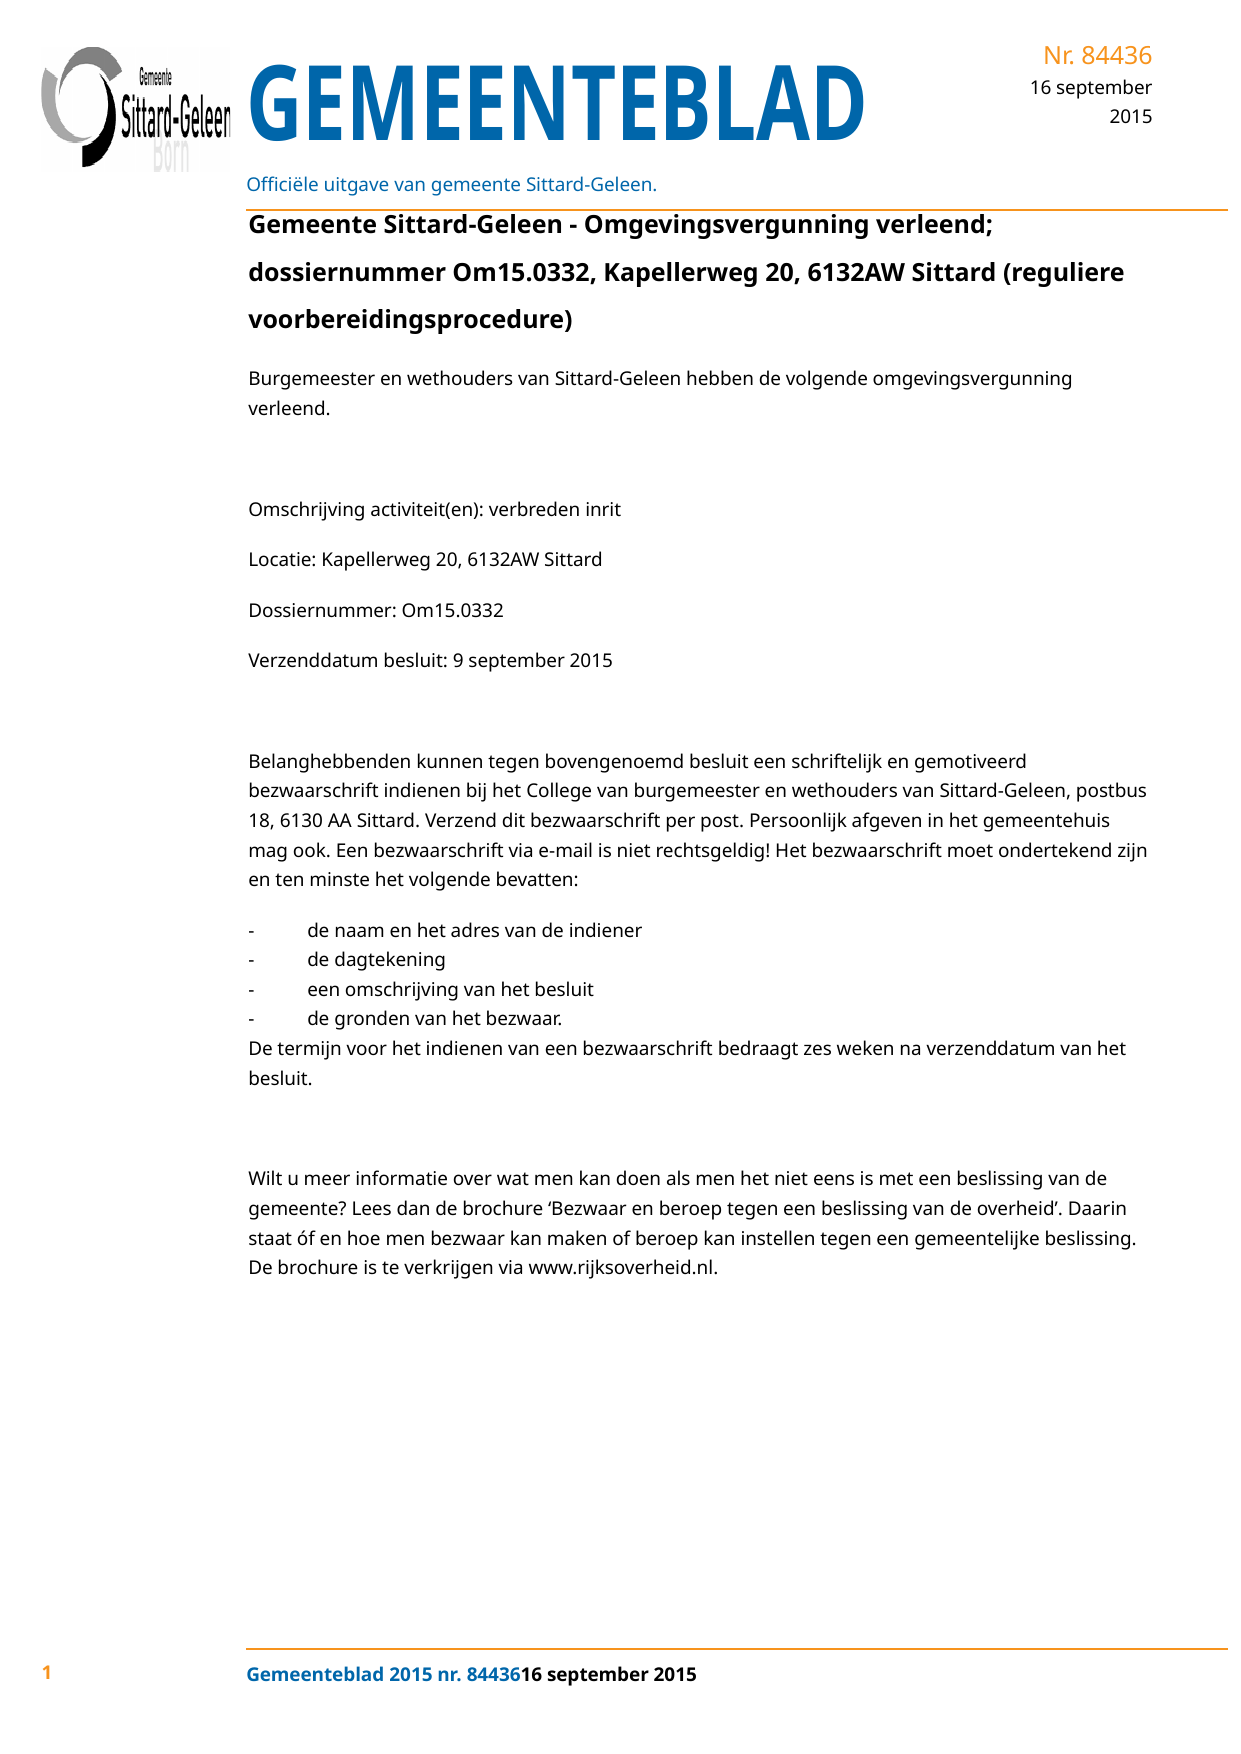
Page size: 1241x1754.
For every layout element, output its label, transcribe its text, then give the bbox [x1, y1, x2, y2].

text De termijn voor het indienen van een bezwaarschrift bedraagt zes weken na verzenddatum van het besluit. [248, 1035, 1152, 1090]
list de gronden van het bezwaar. [248, 1006, 1152, 1031]
text Omschrijving activiteit(en): verbreden inrit [248, 496, 1152, 522]
picture [41, 47, 231, 172]
text Gemeente Sittard-Geleen - Omgevingsvergunning verleend; dossiernummer Om15.0332, Kapellerweg 20, 6132AW Sittard (reguliere voorbereidingsprocedure) [248, 211, 1152, 336]
list een omschrijving van het besluit [248, 976, 1152, 1002]
text Burgemeester en wethouders van Sittard-Geleen hebben de volgende omgevingsvergunning verleend. [248, 366, 1152, 421]
text Locatie: Kapellerweg 20, 6132AW Sittard [248, 546, 1152, 572]
list de dagtekening [248, 946, 1152, 972]
text Verzenddatum besluit: 9 september 2015 [248, 647, 1152, 673]
list de naam en het adres van de indiener [248, 917, 1152, 942]
text Dossiernummer: Om15.0332 [248, 597, 1152, 622]
text Belanghebbenden kunnen tegen bovengenoemd besluit een schriftelijk en gemotiveerd bezwaarschrift indienen bij het College van burgemeester en wethouders van Sittard-Geleen, postbus 18, 6130 AA Sittard. Verzend dit bezwaarschrift per post. Persoonlijk afgeven in het gemeentehuis mag ook. Een bezwaarschrift via e-mail is niet rechtsgeldig! Het bezwaarschrift moet ondertekend zijn en ten minste het volgende bevatten: [248, 748, 1152, 892]
text Wilt u meer informatie over wat men kan doen als men het niet eens is met een beslissing van de gemeente? Lees dan de brochure ‘Bezwaar en beroep tegen een beslissing van de overheid’. Daarin staat óf en hoe men bezwaar kan maken of beroep kan instellen tegen een gemeentelijke beslissing. De brochure is te verkrijgen via www.rijksoverheid.nl. [248, 1166, 1152, 1280]
